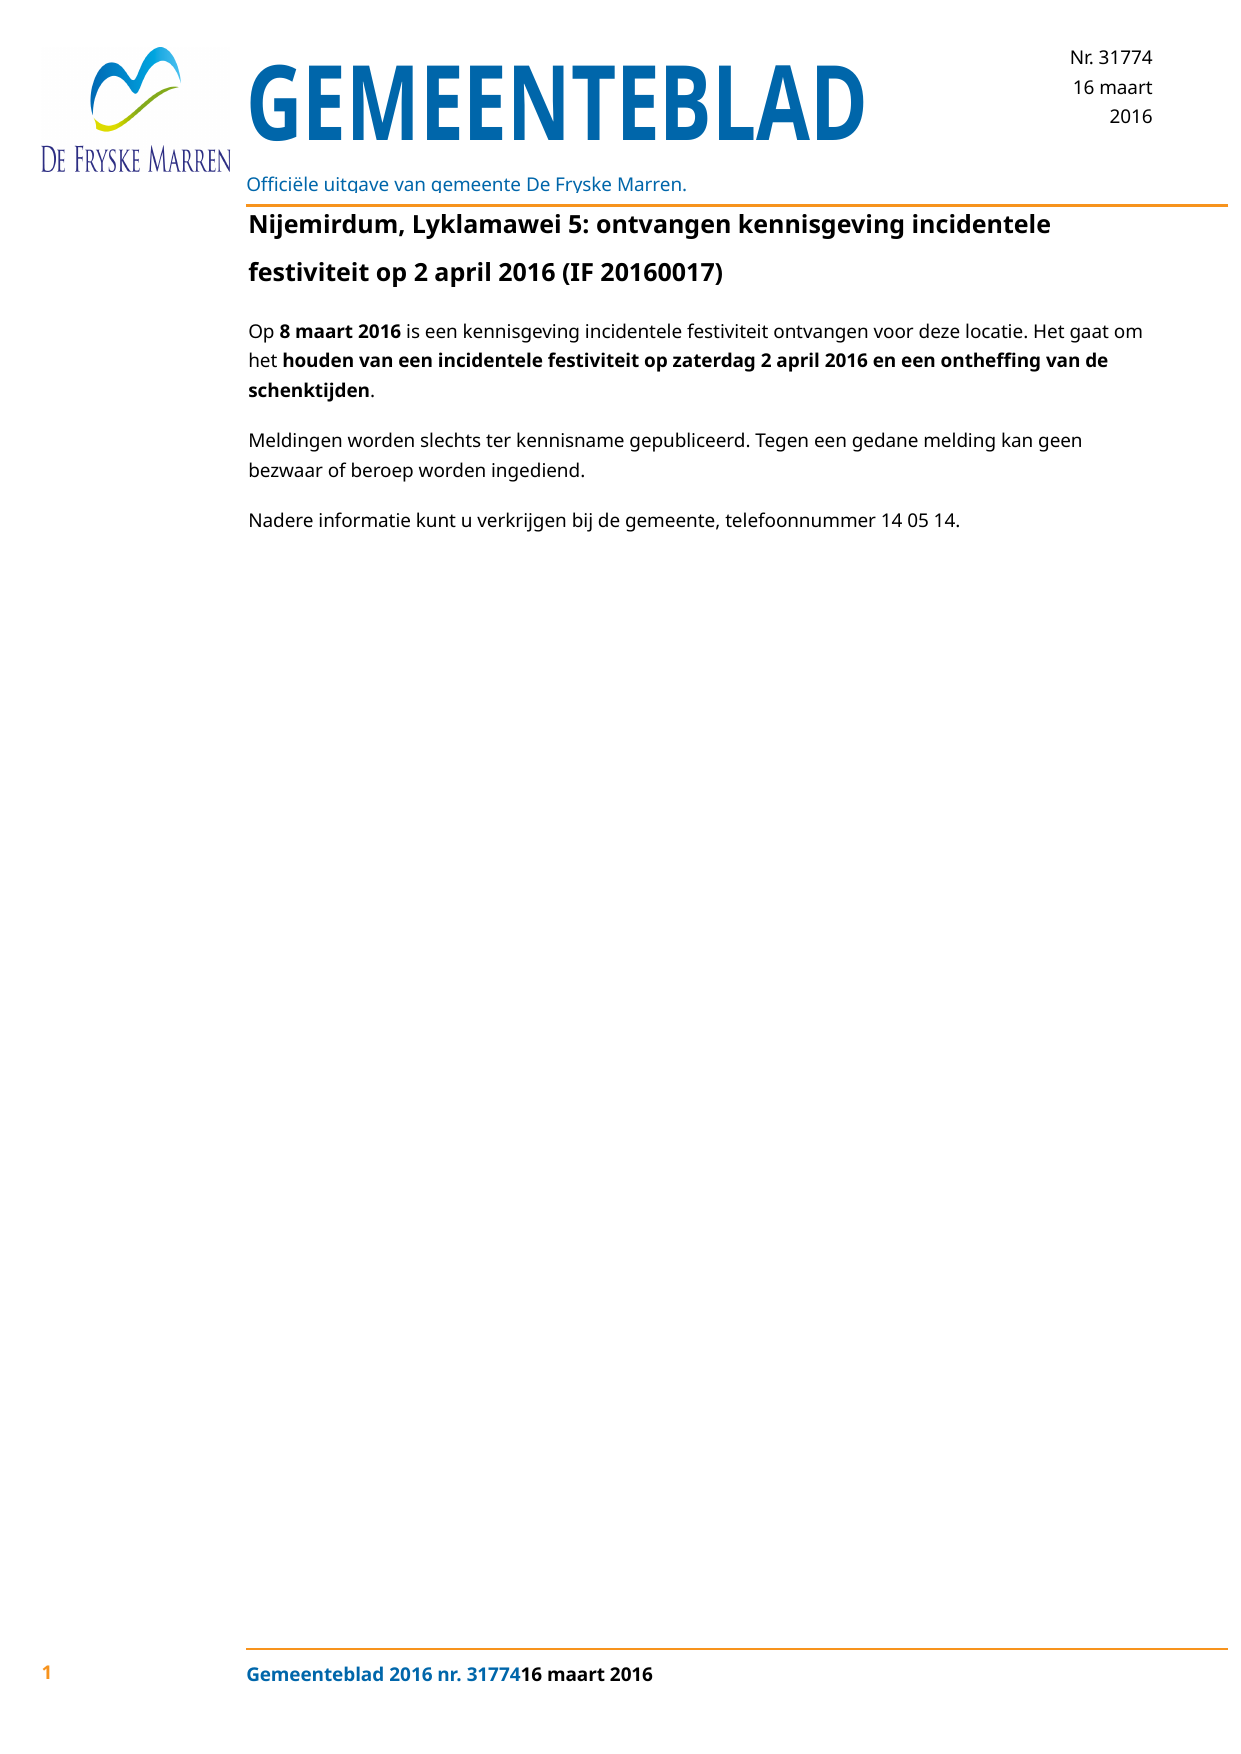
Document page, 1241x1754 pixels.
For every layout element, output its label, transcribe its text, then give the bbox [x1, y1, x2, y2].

text Nijemirdum, Lyklamawei 5: ontvangen kennisgeving incidentele festiviteit op 2 april 2016 (IF 20160017) [248, 207, 1152, 288]
text Nadere informatie kunt u verkrijgen bij de gemeente, telefoonnummer 14 05 14. [248, 507, 1152, 533]
picture [41, 47, 231, 172]
text Op 8 maart 2016 is een kennisgeving incidentele festiviteit ontvangen voor deze locatie. Het gaat om het houden van een incidentele festiviteit op zaterdag 2 april 2016 en een ontheffing van de schenktijden. [248, 318, 1152, 403]
text Meldingen worden slechts ter kennisname gepubliceerd. Tegen een gedane melding kan geen bezwaar of beroep worden ingediend. [248, 427, 1152, 483]
